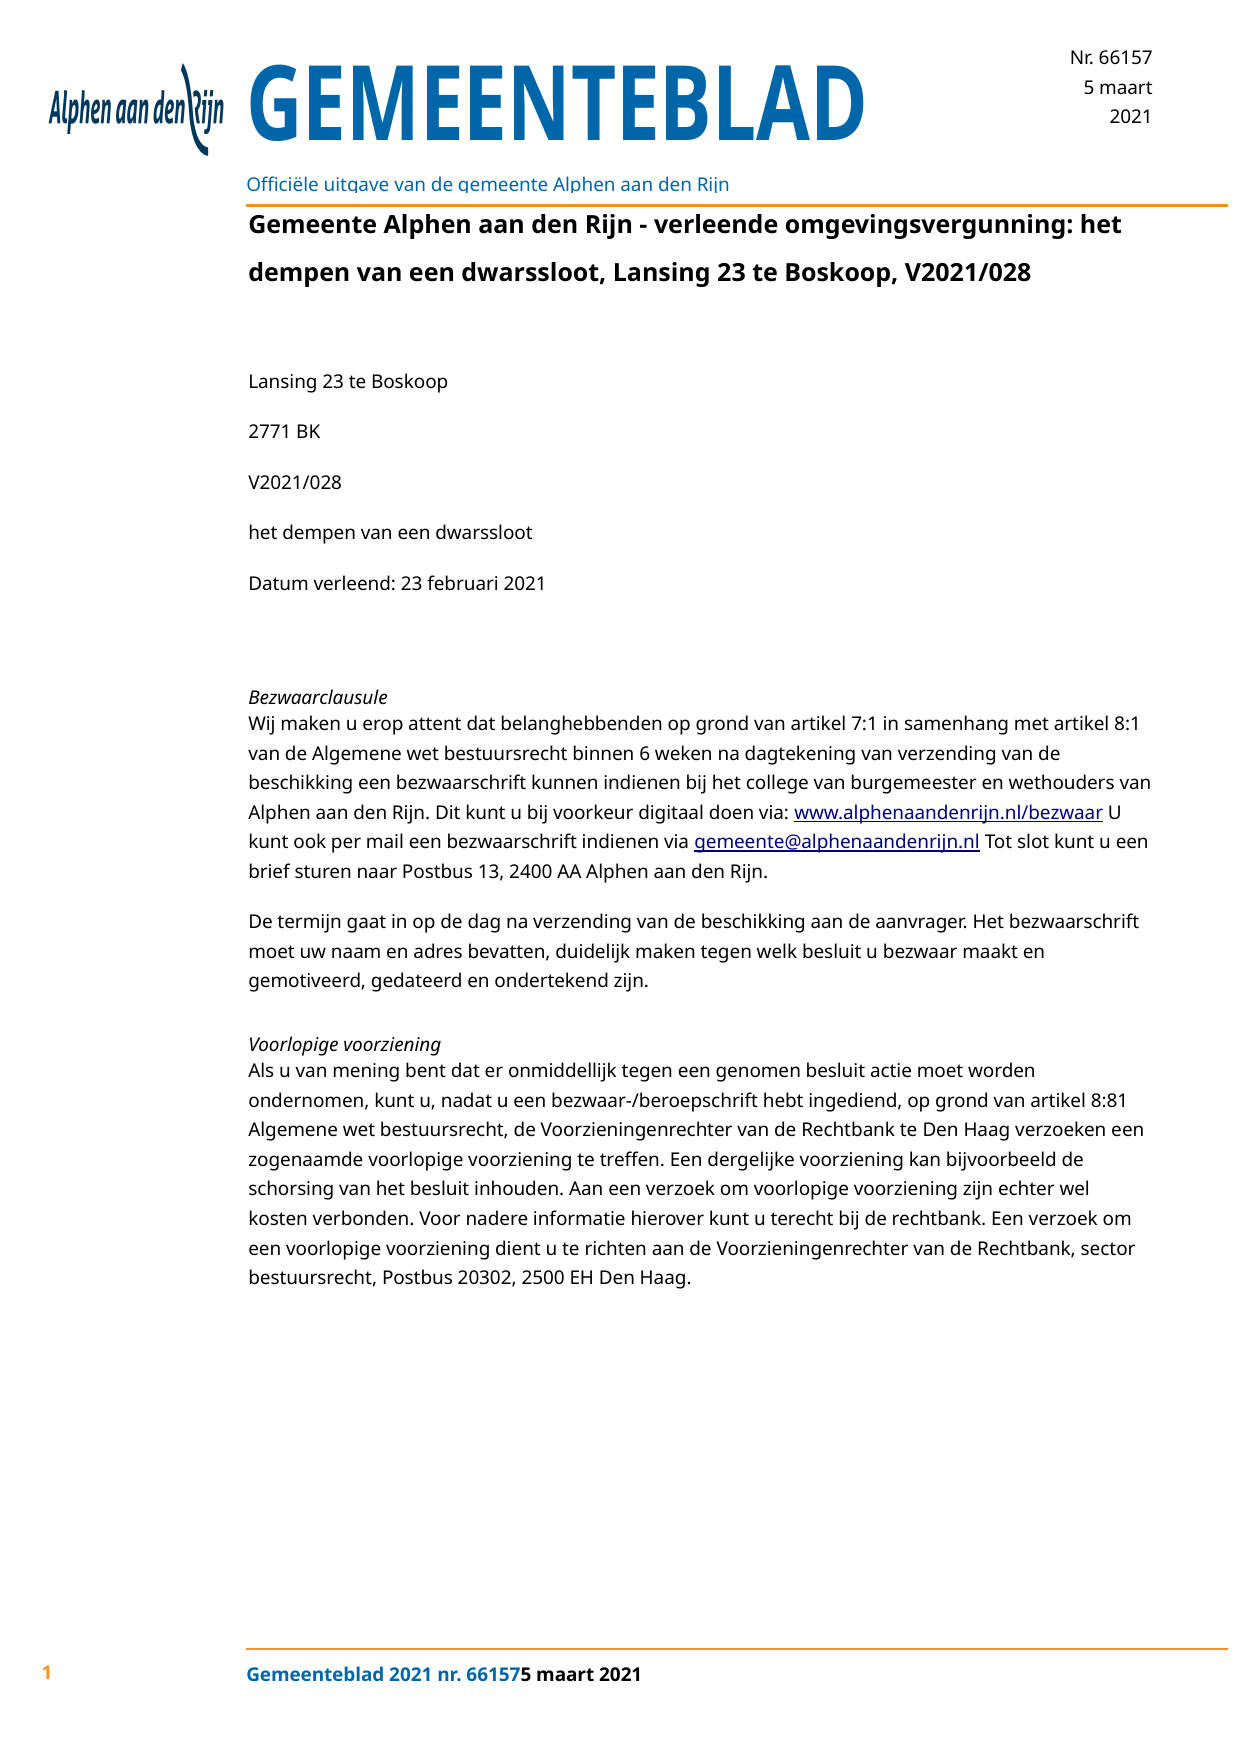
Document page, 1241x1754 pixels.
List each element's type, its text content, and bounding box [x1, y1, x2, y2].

text Lansing 23 te Boskoop [248, 368, 1152, 394]
text Gemeente Alphen aan den Rijn - verleende omgevingsvergunning: het dempen van een dwarssloot, Lansing 23 te Boskoop, V2021/028 [248, 207, 1152, 288]
text Wij maken u erop attent dat belanghebbenden op grond van artikel 7:1 in samenhang met artikel 8:1 van de Algemene wet bestuursrecht binnen 6 weken na dagtekening van verzending van de beschikking een bezwaarschrift kunnen indienen bij het college van burgemeester en wethouders van Alphen aan den Rijn. Dit kunt u bij voorkeur digitaal doen via: www.alphenaandenrijn.nl/bezwaar U kunt ook per mail een bezwaarschrift indienen via gemeente@alphenaandenrijn.nl Tot slot kunt u een brief sturen naar Postbus 13, 2400 AA Alphen aan den Rijn. [248, 710, 1152, 884]
text Datum verleend: 23 februari 2021 [248, 570, 1152, 596]
picture [41, 47, 231, 172]
text De termijn gaat in op de dag na verzending van de beschikking aan de aanvrager. Het bezwaarschrift moet uw naam en adres bevatten, duidelijk maken tegen welk besluit u bezwaar maakt en gemotiveerd, gedateerd en ondertekend zijn. [248, 908, 1152, 993]
text Als u van mening bent dat er onmiddellijk tegen een genomen besluit actie moet worden ondernomen, kunt u, nadat u een bezwaar-/beroepschrift hebt ingediend, op grond van artikel 8:81 Algemene wet bestuursrecht, de Voorzieningenrechter van de Rechtbank te Den Haag verzoeken een zogenaamde voorlopige voorziening te treffen. Een dergelijke voorziening kan bijvoorbeeld de schorsing van het besluit inhouden. Aan een verzoek om voorlopige voorziening zijn echter wel kosten verbonden. Voor nadere informatie hierover kunt u terecht bij de rechtbank. Een verzoek om een voorlopige voorziening dient u te richten aan de Voorzieningenrechter van de Rechtbank, sector bestuursrecht, Postbus 20302, 2500 EH Den Haag. [248, 1057, 1152, 1290]
text V2021/028 [248, 469, 1152, 495]
text Voorlopige voorziening [248, 1032, 1152, 1057]
text 2771 BK [248, 419, 1152, 444]
text Bezwaarclausule [248, 684, 1152, 710]
text het dempen van een dwarssloot [248, 519, 1152, 545]
